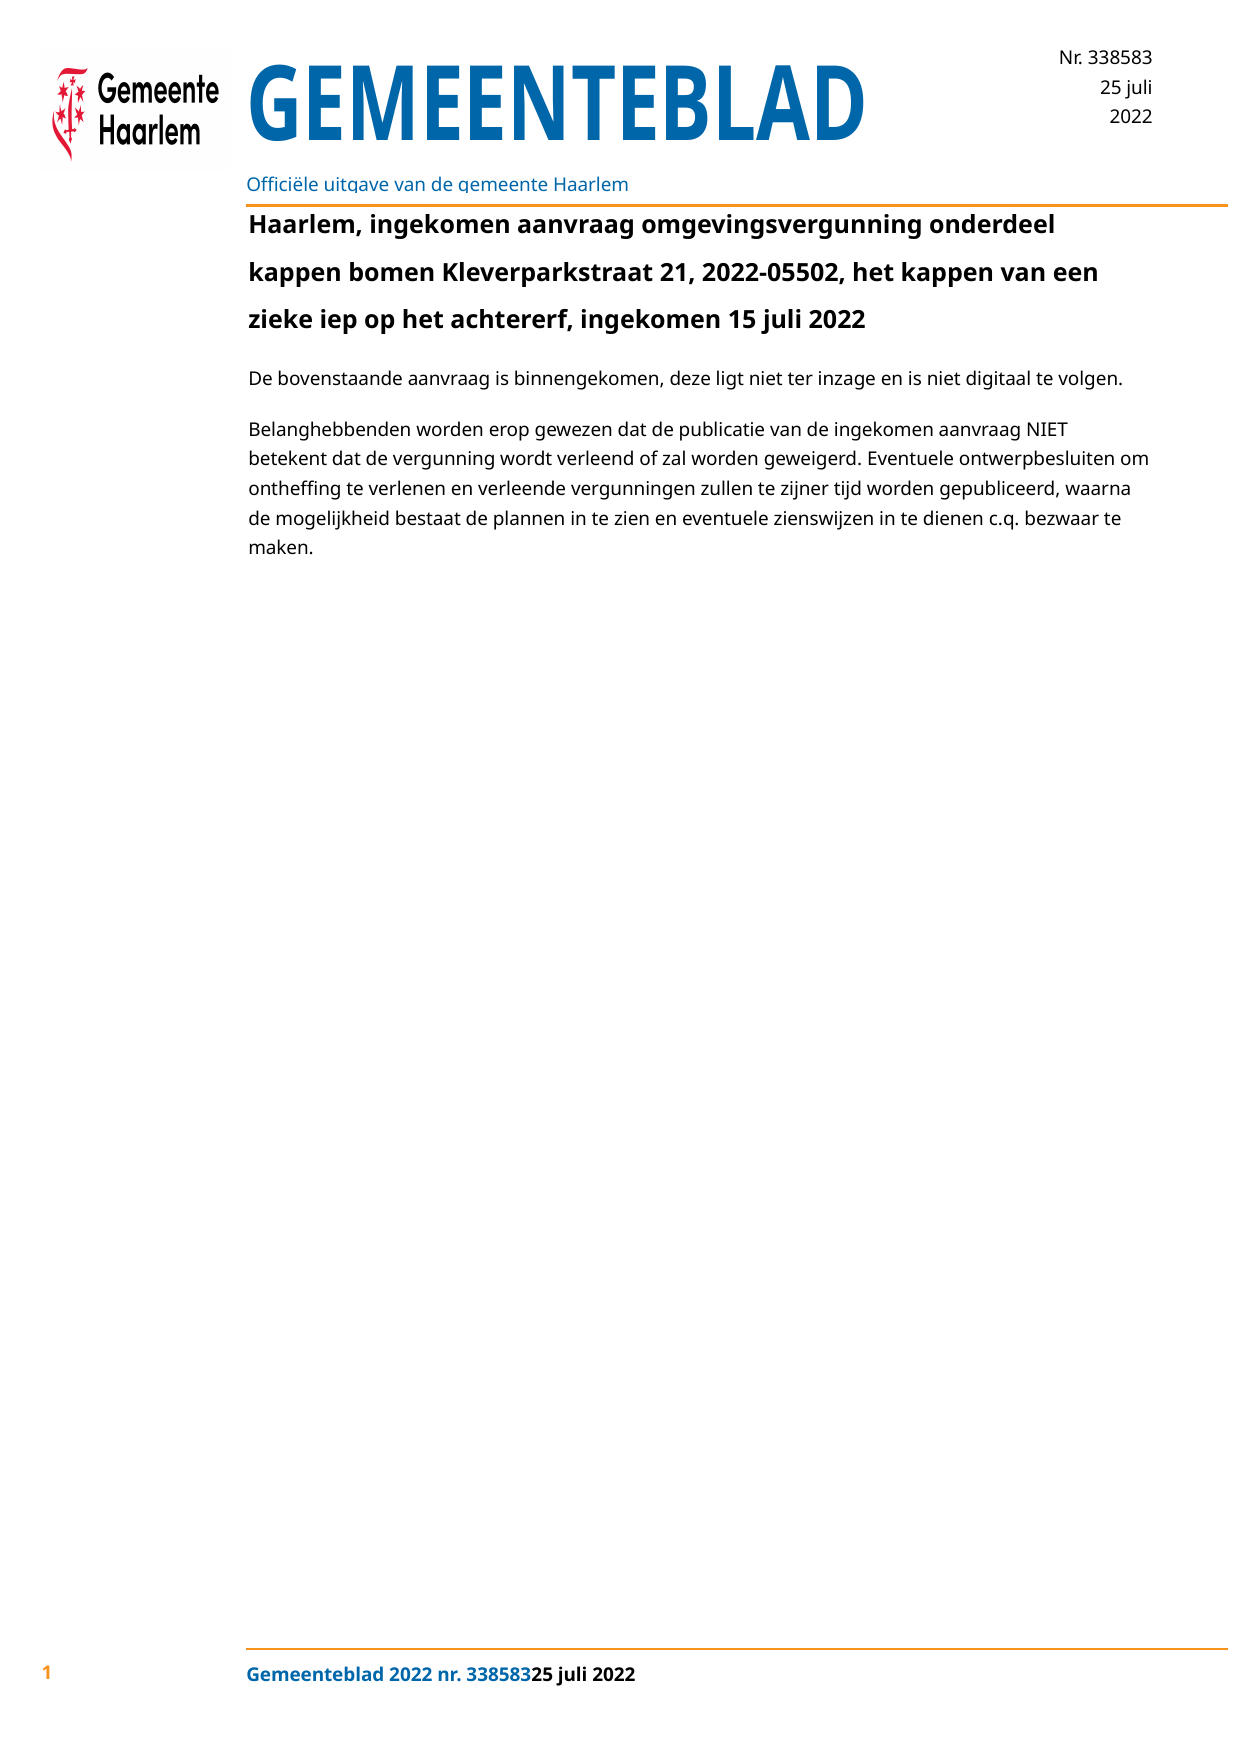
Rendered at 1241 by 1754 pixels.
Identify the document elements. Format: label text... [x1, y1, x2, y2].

text Belanghebbenden worden erop gewezen dat de publicatie van de ingekomen aanvraag NIET betekent dat de vergunning wordt verleend of zal worden geweigerd. Eventuele ontwerpbesluiten om ontheffing te verlenen en verleende vergunningen zullen te zijner tijd worden gepubliceerd, waarna de mogelijkheid bestaat de plannen in te zien en eventuele zienswijzen in te dienen c.q. bezwaar te maken. [248, 416, 1152, 560]
picture [41, 47, 231, 172]
text Haarlem, ingekomen aanvraag omgevingsvergunning onderdeel kappen bomen Kleverparkstraat 21, 2022-05502, het kappen van een zieke iep op het achtererf, ingekomen 15 juli 2022 [248, 207, 1152, 336]
text De bovenstaande aanvraag is binnengekomen, deze ligt niet ter inzage en is niet digitaal te volgen. [248, 366, 1152, 391]
